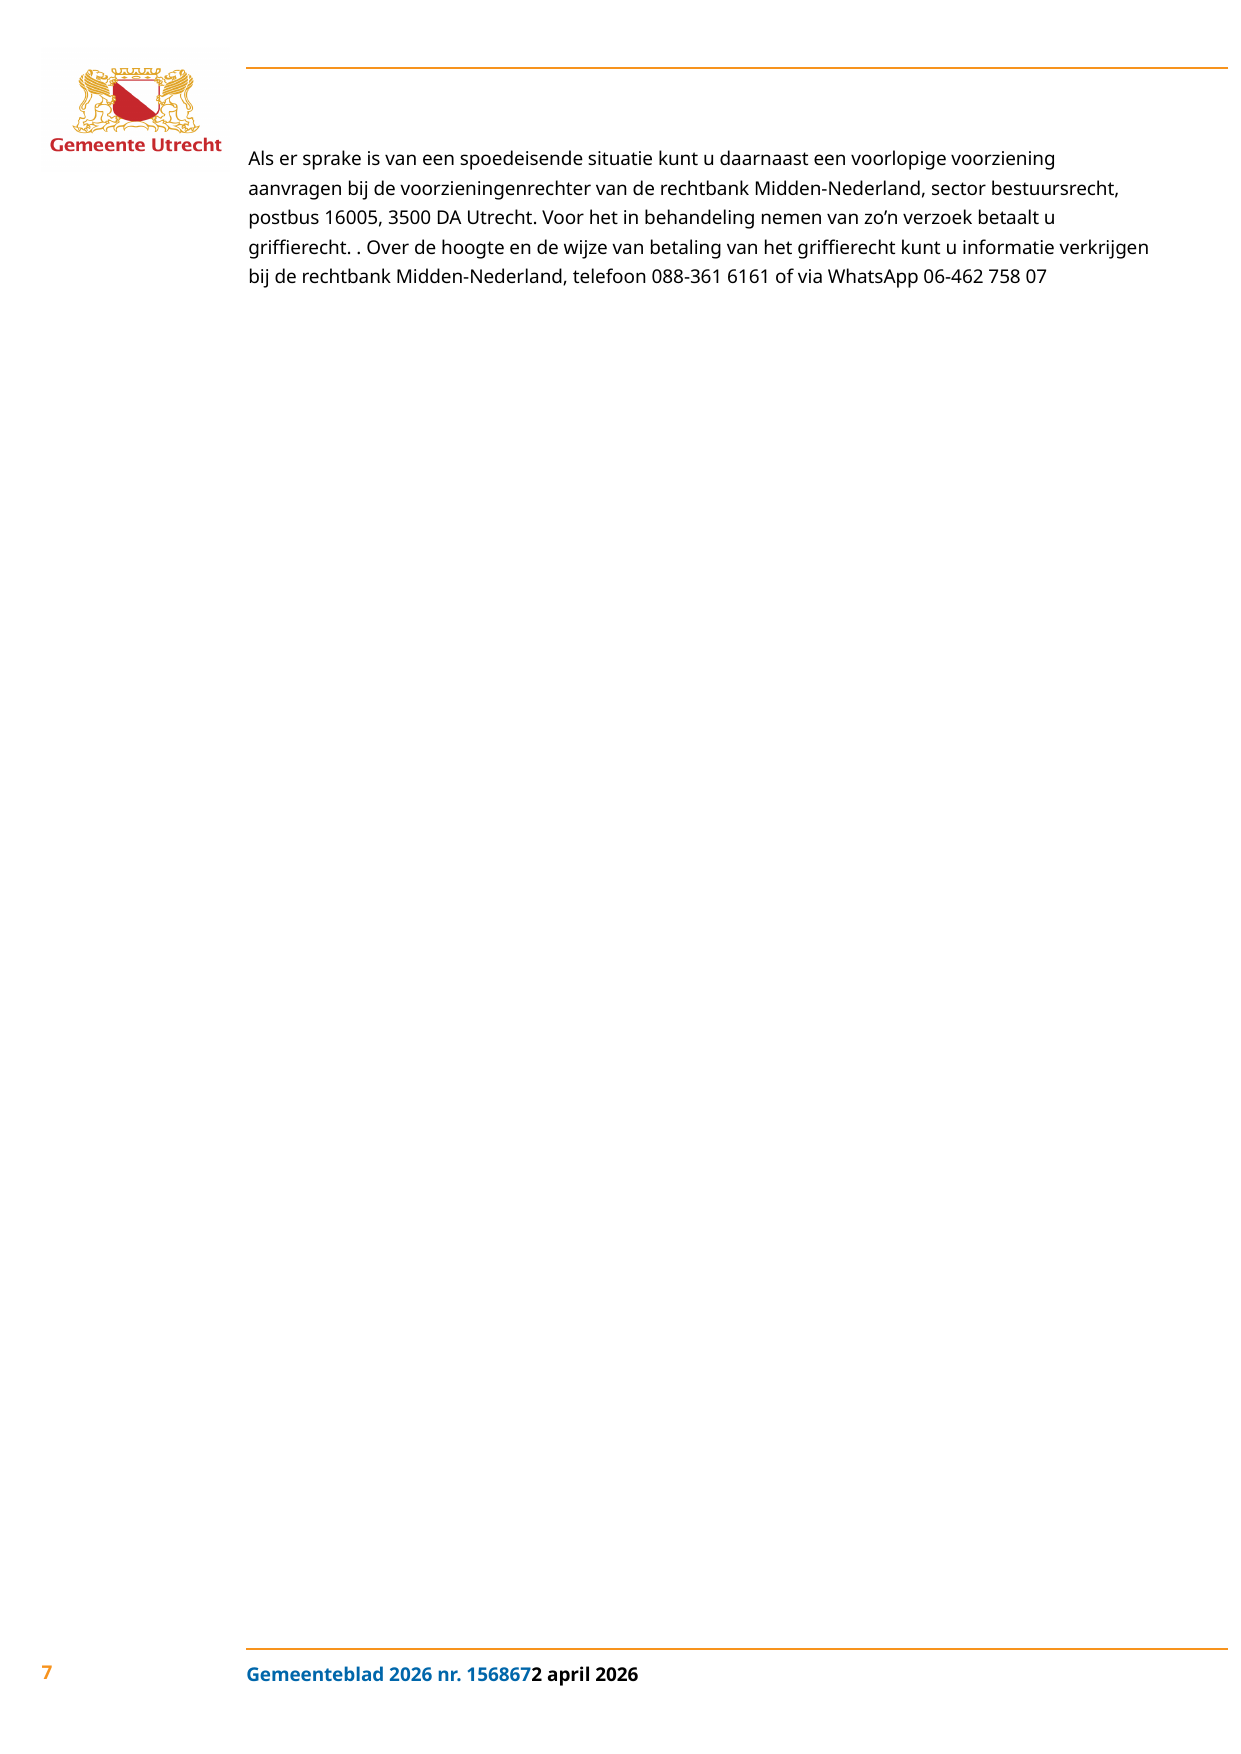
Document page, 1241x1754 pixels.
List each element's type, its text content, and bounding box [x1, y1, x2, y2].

picture [41, 47, 231, 172]
text Als er sprake is van een spoedeisende situatie kunt u daarnaast een voorlopige voorziening aanvragen bij de voorzieningenrechter van de rechtbank Midden-Nederland, sector bestuursrecht, postbus 16005, 3500 DA Utrecht. Voor het in behandeling nemen van zo’n verzoek betaalt u griffierecht. . Over de hoogte en de wijze van betaling van het griffierecht kunt u informatie verkrijgen bij de rechtbank Midden-Nederland, telefoon 088-361 6161 of via WhatsApp 06-462 758 07 [248, 145, 1152, 289]
